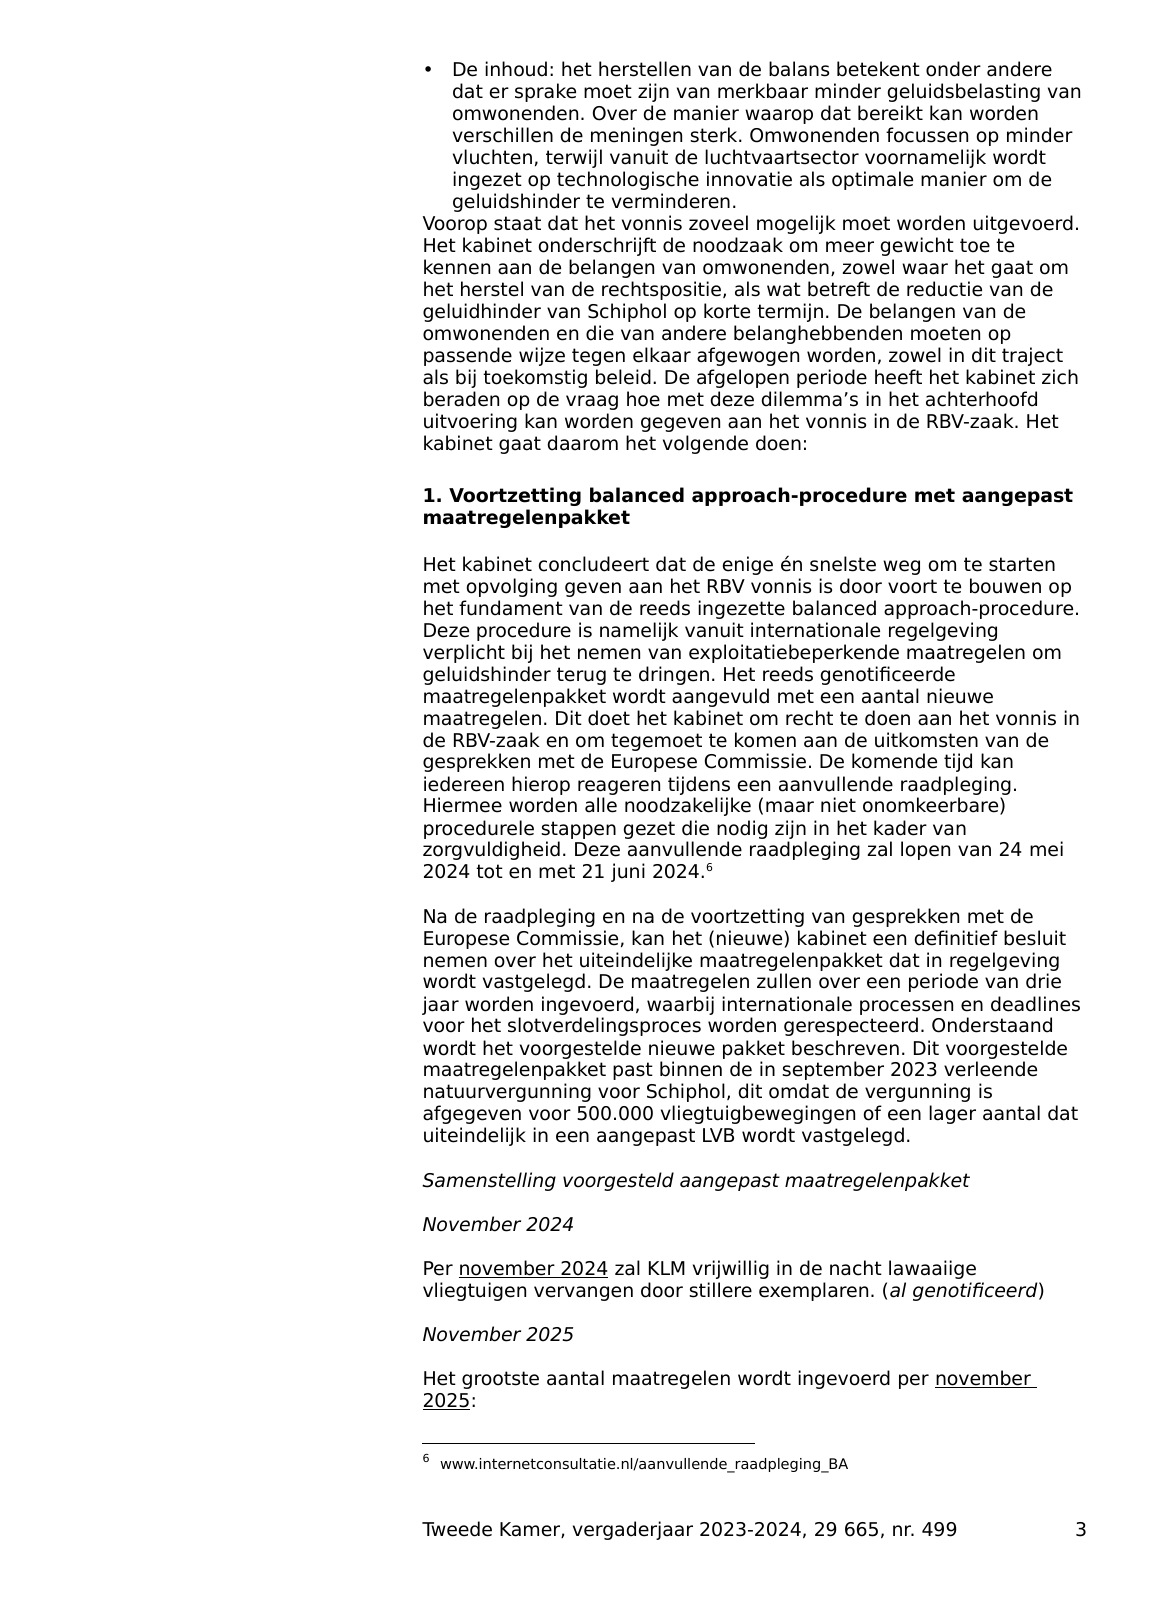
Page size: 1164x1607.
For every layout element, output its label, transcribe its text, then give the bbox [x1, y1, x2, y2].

text Het kabinet concludeert dat de enige én snelste weg om te starten met opvolging geven aan het RBV vonnis is door voort te bouwen op het fundament van de reeds ingezette balanced approach-procedure. Deze procedure is namelijk vanuit internationale regelgeving verplicht bij het nemen van exploitatiebeperkende maatregelen om geluidshinder terug te dringen. Het reeds genotificeerde maatregelenpakket wordt aangevuld met een aantal nieuwe maatregelen. Dit doet het kabinet om recht te doen aan het vonnis in de RBV-zaak en om tegemoet te komen aan de uitkomsten van de gesprekken met de Europese Commissie. De komende tijd kan iedereen hierop reageren tijdens een aanvullende raadpleging. Hiermee worden alle noodzakelijke (maar niet onomkeerbare) procedurele stappen gezet die nodig zijn in het kader van zorgvuldigheid. Deze aanvullende raadpleging zal lopen van 24 mei 2024 tot en met 21 juni 2024. [422, 554, 1087, 883]
subtitle November 2024 [422, 1214, 1087, 1236]
text Voorop staat dat het vonnis zoveel mogelijk moet worden uitgevoerd. Het kabinet onderschrijft de noodzaak om meer gewicht toe te kennen aan de belangen van omwonenden, zowel waar het gaat om het herstel van de rechtspositie, als wat betreft de reductie van de geluidhinder van Schiphol op korte termijn. De belangen van de omwonenden en die van andere belanghebbenden moeten op passende wijze tegen elkaar afgewogen worden, zowel in dit traject als bij toekomstig beleid. De afgelopen periode heeft het kabinet zich beraden op de vraag hoe met deze dilemma’s in het achterhoofd uitvoering kan worden gegeven aan het vonnis in de RBV-zaak. Het kabinet gaat daarom het volgende doen: [422, 213, 1087, 455]
text Het grootste aantal maatregelen wordt ingevoerd per november 2025: [422, 1368, 1087, 1412]
text www.internetconsultatie.nl/aanvullende_raadpleging_BA [422, 1452, 1087, 1474]
subtitle November 2025 [422, 1324, 1087, 1346]
subtitle Samenstelling voorgesteld aangepast maatregelenpakket [422, 1169, 1087, 1191]
text Per november 2024 zal KLM vrijwillig in de nacht lawaaiige vliegtuigen vervangen door stillere exemplaren. (al genotificeerd) [422, 1258, 1087, 1302]
text Na de raadpleging en na de voortzetting van gesprekken met de Europese Commissie, kan het (nieuwe) kabinet een definitief besluit nemen over het uiteindelijke maatregelenpakket dat in regelgeving wordt vastgelegd. De maatregelen zullen over een periode van drie jaar worden ingevoerd, waarbij internationale processen en deadlines voor het slotverdelingsproces worden gerespecteerd. Onderstaand wordt het voorgestelde nieuwe pakket beschreven. Dit voorgestelde maatregelenpakket past binnen de in september 2023 verleende natuurvergunning voor Schiphol, dit omdat de vergunning is afgegeven voor 500.000 vliegtuigbewegingen of een lager aantal dat uiteindelijk in een aangepast LVB wordt vastgelegd. [422, 906, 1087, 1147]
subtitle 1. Voortzetting balanced approach-procedure met aangepast maatregelenpakket [422, 485, 1087, 529]
text • De inhoud: het herstellen van de balans betekent onder andere dat er sprake moet zijn van merkbaar minder geluidsbelasting van omwonenden. Over de manier waarop dat bereikt kan worden verschillen de meningen sterk. Omwonenden focussen op minder vluchten, terwijl vanuit de luchtvaartsector voornamelijk wordt ingezet op technologische innovatie als optimale manier om de geluidshinder te verminderen. [422, 59, 1087, 213]
